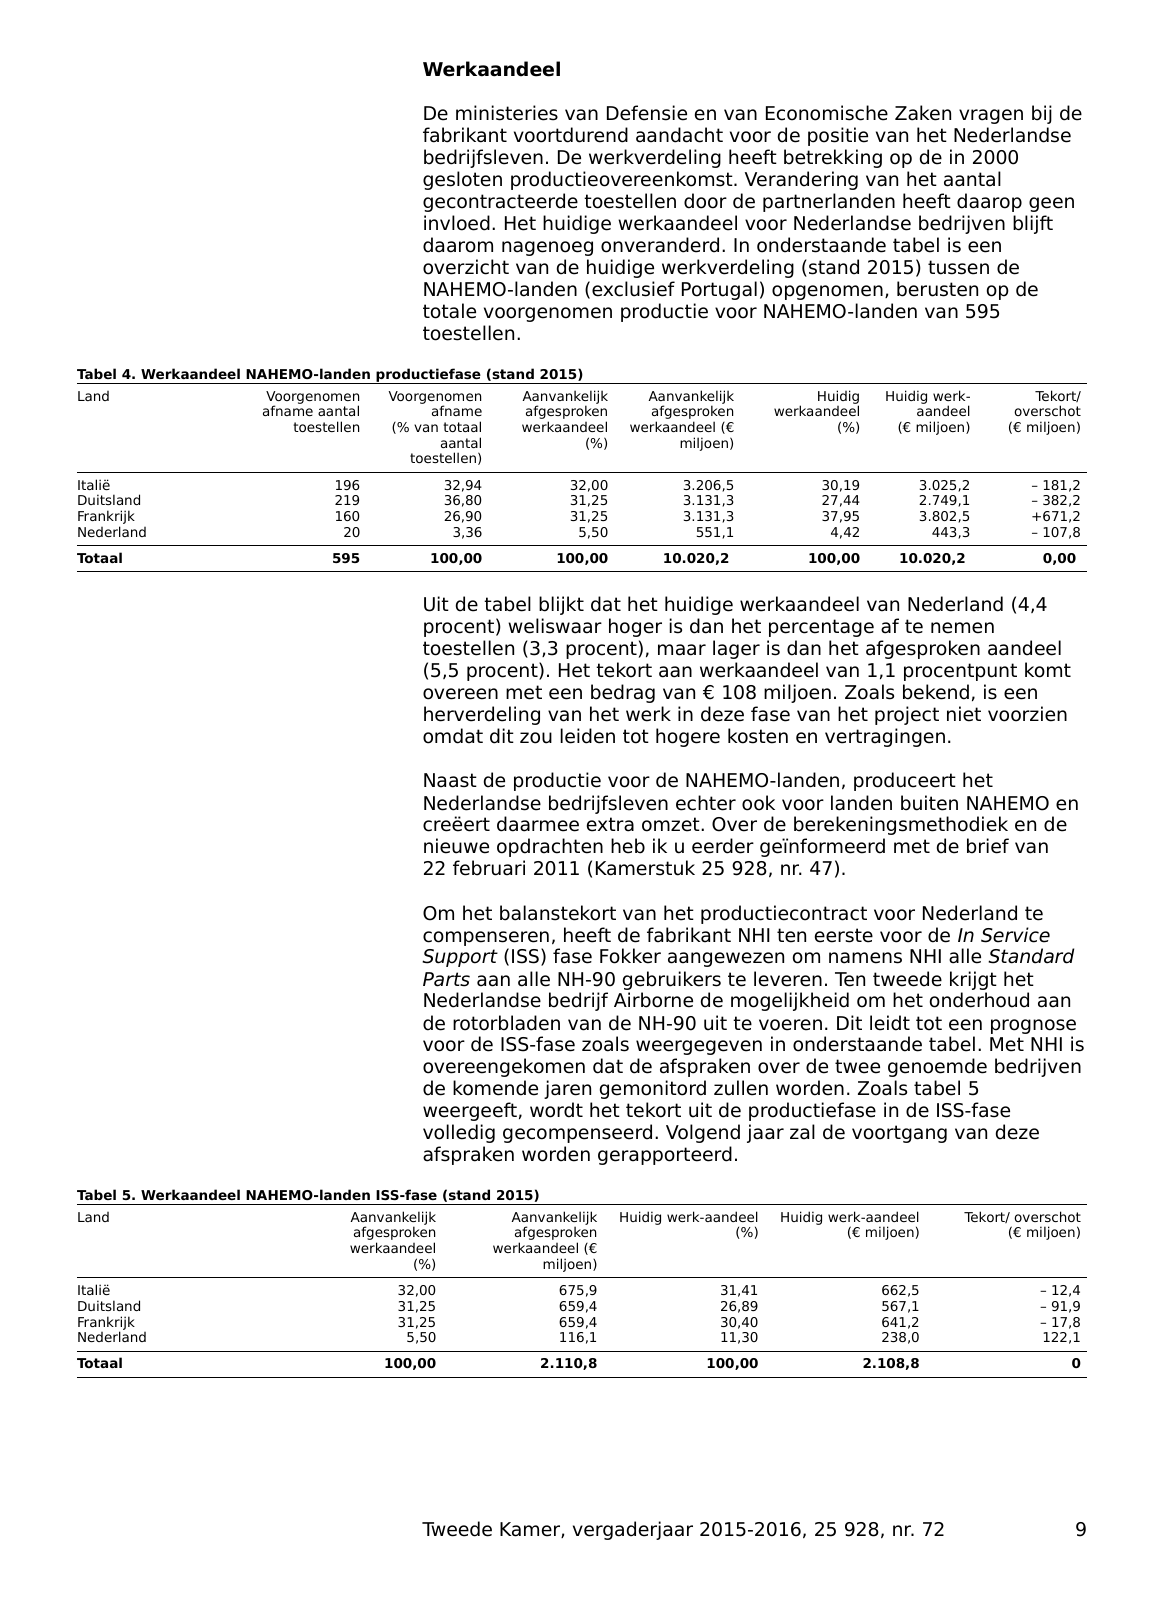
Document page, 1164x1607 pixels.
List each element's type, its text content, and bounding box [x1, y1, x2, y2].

table_cell 2.749,1 [866, 493, 976, 509]
table_cell 10.020,2 [866, 546, 976, 571]
table_cell 31,25 [488, 493, 614, 509]
table_cell 37,95 [740, 509, 866, 524]
table_cell 30,19 [740, 473, 866, 493]
text Om het balanstekort van het productiecontract voor Nederland te compenseren, heeft de fabrikant NHI ten eerste voor de In Service Support (ISS) fase Fokker aangewezen om namens NHI alle Standard Parts aan alle NH-90 gebruikers te leveren. Ten tweede krijgt het Nederlandse bedrijf Airborne de mogelijkheid om het onderhoud aan de rotorbladen van de NH-90 uit te voeren. Dit leidt tot een prognose voor de ISS-fase zoals weergegeven in onderstaande tabel. Met NHI is overeengekomen dat de afspraken over de twee genoemde bedrijven de komende jaren gemonitord zullen worden. Zoals tabel 5 weergeeft, wordt het tekort uit de productiefase in de ISS-fase volledig gecompenseerd. Volgend jaar zal de voortgang van deze afspraken worden gerapporteerd. [422, 902, 1087, 1166]
table_cell 3,36 [366, 525, 488, 545]
table_cell 100,00 [603, 1352, 764, 1377]
table_cell Duitsland [77, 493, 230, 509]
table_cell 5,50 [488, 525, 614, 545]
table_cell – 382,2 [976, 493, 1087, 509]
table_cell Frankrijk [77, 1314, 265, 1330]
table_cell Aanvankelijk afgesproken werkaandeel (€ miljoen) [614, 384, 740, 472]
table_cell Land [77, 1205, 265, 1277]
table_cell 3.206,5 [614, 473, 740, 493]
table_cell Aanvankelijk afgesproken werkaandeel (%) [488, 384, 614, 472]
table_cell 3.131,3 [614, 509, 740, 524]
table_cell 219 [230, 493, 366, 509]
table_cell – 181,2 [976, 473, 1087, 493]
table_cell 2.110,8 [442, 1352, 603, 1377]
table_cell 31,41 [603, 1278, 764, 1299]
table_cell 26,90 [366, 509, 488, 524]
table_cell 36,80 [366, 493, 488, 509]
table_cell 238,0 [764, 1330, 926, 1351]
table_cell 116,1 [442, 1330, 603, 1351]
table_cell 100,00 [366, 546, 488, 571]
text Uit de tabel blijkt dat het huidige werkaandeel van Nederland (4,4 procent) weliswaar hoger is dan het percentage af te nemen toestellen (3,3 procent), maar lager is dan het afgesproken aandeel (5,5 procent). Het tekort aan werkaandeel van 1,1 procentpunt komt overeen met een bedrag van € 108 miljoen. Zoals bekend, is een herverdeling van het werk in deze fase van het project niet voorzien omdat dit zou leiden tot hogere kosten en vertragingen. [422, 594, 1087, 748]
table_cell 3.025,2 [866, 473, 976, 493]
table_cell Italië [77, 473, 230, 493]
table_cell 20 [230, 525, 366, 545]
table_cell +671,2 [976, 509, 1087, 524]
table_cell 662,5 [764, 1278, 926, 1299]
table_cell 567,1 [764, 1299, 926, 1314]
table_header Tabel 5. Werkaandeel NAHEMO-landen ISS-fase (stand 2015) [77, 1188, 1087, 1204]
table_cell 3.802,5 [866, 509, 976, 524]
table_cell 4,42 [740, 525, 866, 545]
table_cell 443,3 [866, 525, 976, 545]
table_cell 595 [230, 546, 366, 571]
table_cell Aanvankelijk afgesproken werkaandeel (%) [265, 1205, 442, 1277]
table_cell 32,94 [366, 473, 488, 493]
table_cell 160 [230, 509, 366, 524]
table_cell 27,44 [740, 493, 866, 509]
table_cell Italië [77, 1278, 265, 1299]
table_cell Frankrijk [77, 509, 230, 524]
table_cell 0 [926, 1352, 1087, 1377]
table_cell Land [77, 384, 230, 472]
table_cell 2.108,8 [764, 1352, 926, 1377]
table_cell 551,1 [614, 525, 740, 545]
table_cell 31,25 [265, 1314, 442, 1330]
table_cell – 12,4 [926, 1278, 1087, 1299]
table_cell 100,00 [488, 546, 614, 571]
table_cell Huidig werk-aandeel (%) [603, 1205, 764, 1277]
table_cell 10.020,2 [614, 546, 740, 571]
table_cell – 107,8 [976, 525, 1087, 545]
table_cell Tekort/ overschot (€ miljoen) [926, 1205, 1087, 1277]
table_cell – 17,8 [926, 1314, 1087, 1330]
table_cell Huidig werk-aandeel (€ miljoen) [764, 1205, 926, 1277]
table_cell 31,25 [265, 1299, 442, 1314]
table_cell Totaal [77, 546, 230, 571]
text Naast de productie voor de NAHEMO-landen, produceert het Nederlandse bedrijfsleven echter ook voor landen buiten NAHEMO en creëert daarmee extra omzet. Over de berekeningsmethodiek en de nieuwe opdrachten heb ik u eerder geïnformeerd met de brief van 22 februari 2011 (Kamerstuk 25 928, nr. 47). [422, 770, 1087, 880]
table_cell Huidig werkaandeel (%) [740, 384, 866, 472]
text De ministeries van Defensie en van Economische Zaken vragen bij de fabrikant voortdurend aandacht voor de positie van het Nederlandse bedrijfsleven. De werkverdeling heeft betrekking op de in 2000 gesloten productieovereenkomst. Verandering van het aantal gecontracteerde toestellen door de partnerlanden heeft daarop geen invloed. Het huidige werkaandeel voor Nederlandse bedrijven blijft daarom nagenoeg onveranderd. In onderstaande tabel is een overzicht van de huidige werkverdeling (stand 2015) tussen de NAHEMO-landen (exclusief Portugal) opgenomen, berusten op de totale voorgenomen productie voor NAHEMO-landen van 595 toestellen. [422, 103, 1087, 345]
table_cell 30,40 [603, 1314, 764, 1330]
table_cell Nederland [77, 525, 230, 545]
table_cell 122,1 [926, 1330, 1087, 1351]
table_cell 31,25 [488, 509, 614, 524]
table_header Tabel 4. Werkaandeel NAHEMO-landen productiefase (stand 2015) [77, 367, 1087, 383]
subtitle Werkaandeel [422, 59, 1087, 81]
table_cell 100,00 [740, 546, 866, 571]
table_cell 32,00 [488, 473, 614, 493]
table_cell 196 [230, 473, 366, 493]
table_cell 3.131,3 [614, 493, 740, 509]
table_cell Duitsland [77, 1299, 265, 1314]
table_cell Voorgenomen afname (% van totaal aantal toestellen) [366, 384, 488, 472]
table_cell 100,00 [265, 1352, 442, 1377]
table_cell 26,89 [603, 1299, 764, 1314]
table_cell 0,00 [976, 546, 1087, 571]
table_cell 659,4 [442, 1299, 603, 1314]
table_cell 32,00 [265, 1278, 442, 1299]
table_cell 11,30 [603, 1330, 764, 1351]
table_cell 5,50 [265, 1330, 442, 1351]
table_cell Tekort/ overschot (€ miljoen) [976, 384, 1087, 472]
table_cell Huidig werk-aandeel (€ miljoen) [866, 384, 976, 472]
table_cell – 91,9 [926, 1299, 1087, 1314]
table_cell 641,2 [764, 1314, 926, 1330]
table_cell Voorgenomen afname aantal toestellen [230, 384, 366, 472]
table_cell Nederland [77, 1330, 265, 1351]
table_cell Aanvankelijk afgesproken werkaandeel (€ miljoen) [442, 1205, 603, 1277]
table_cell 659,4 [442, 1314, 603, 1330]
table_cell Totaal [77, 1352, 265, 1377]
table_cell 675,9 [442, 1278, 603, 1299]
